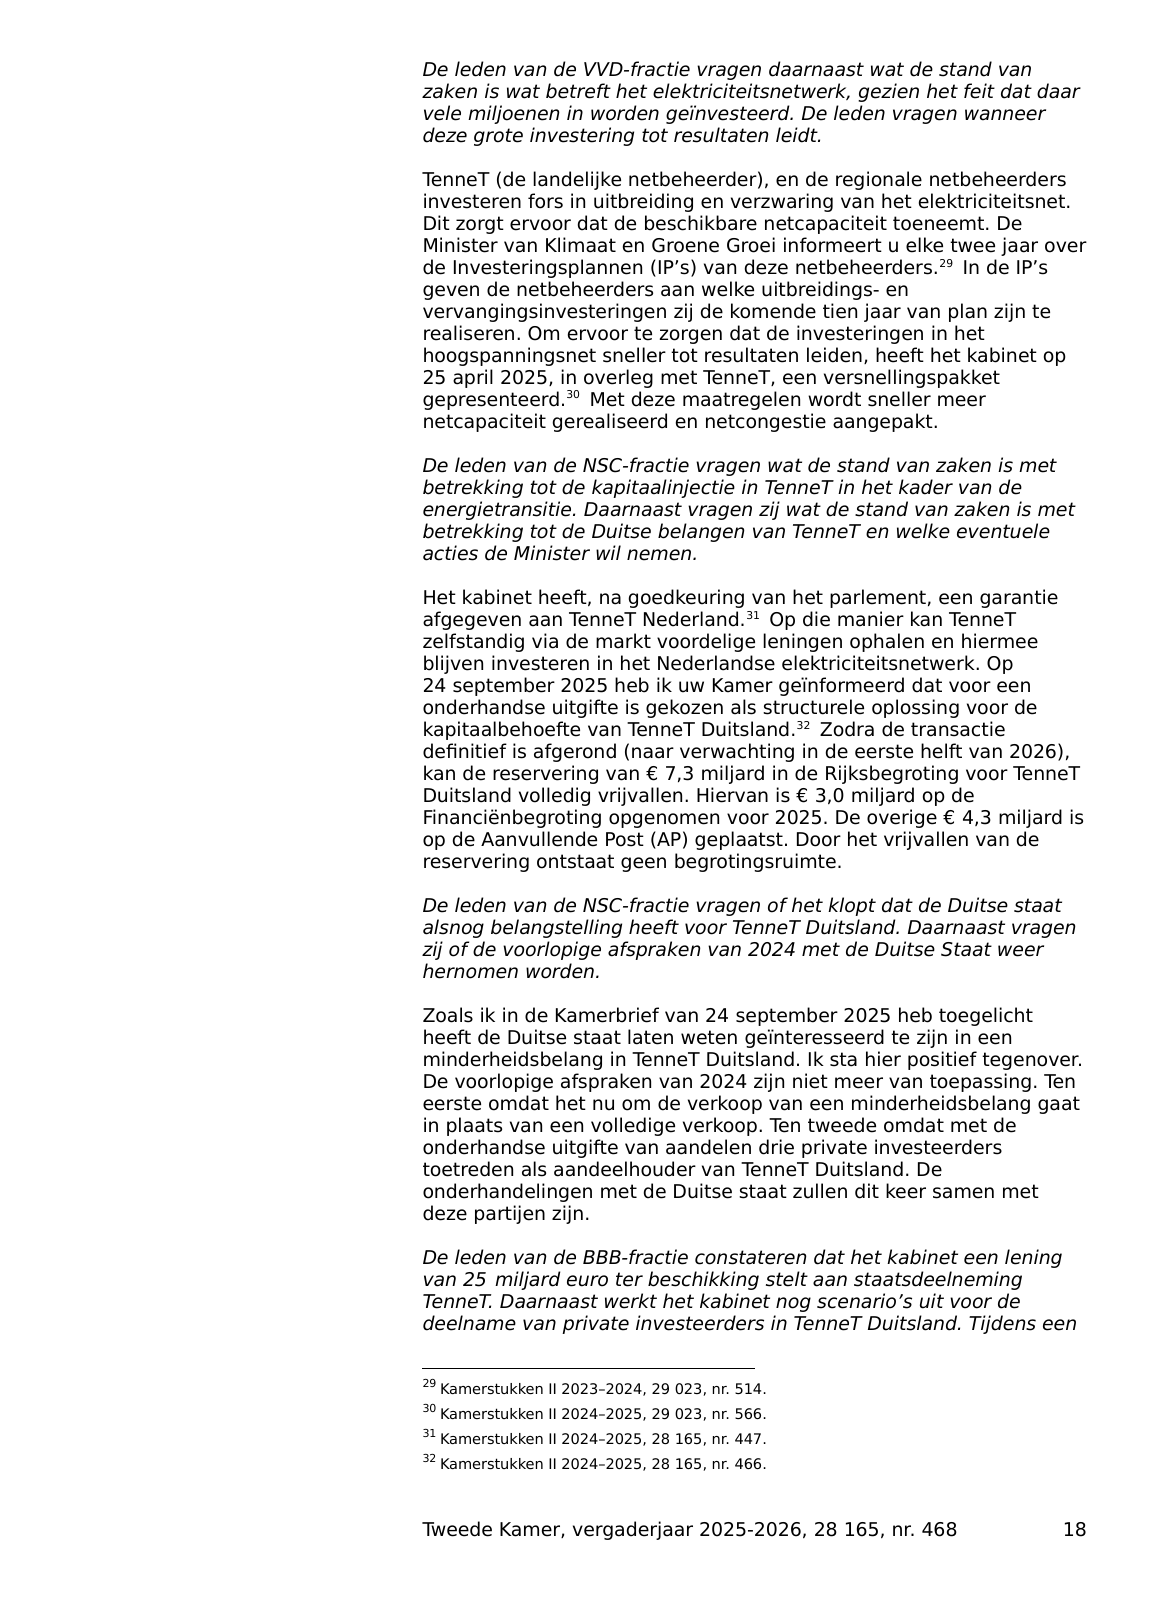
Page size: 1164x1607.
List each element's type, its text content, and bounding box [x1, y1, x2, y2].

text De leden van de NSC-fractie vragen of het klopt dat de Duitse staat alsnog belangstelling heeft voor TenneT Duitsland. Daarnaast vragen zij of de voorlopige afspraken van 2024 met de Duitse Staat weer hernomen worden. [422, 895, 1087, 983]
text Het kabinet heeft, na goedkeuring van het parlement, een garantie afgegeven aan TenneT Nederland. Op die manier kan TenneT zelfstandig via de markt voordelige leningen ophalen en hiermee blijven investeren in het Nederlandse elektriciteitsnetwerk. Op 24 september 2025 heb ik uw Kamer geïnformeerd dat voor een onderhandse uitgifte is gekozen als structurele oplossing voor de kapitaalbehoefte van TenneT Duitsland. Zodra de transactie definitief is afgerond (naar verwachting in de eerste helft van 2026), kan de reservering van € 7,3 miljard in de Rijksbegroting voor TenneT Duitsland volledig vrijvallen. Hiervan is € 3,0 miljard op de Financiënbegroting opgenomen voor 2025. De overige € 4,3 miljard is op de Aanvullende Post (AP) geplaatst. Door het vrijvallen van de reservering ontstaat geen begrotingsruimte. [422, 587, 1087, 873]
text Kamerstukken II 2024–2025, 28 165, nr. 466. [422, 1452, 1087, 1474]
text Kamerstukken II 2023–2024, 29 023, nr. 514. [422, 1377, 1087, 1399]
text De leden van de BBB-fractie constateren dat het kabinet een lening van 25 miljard euro ter beschikking stelt aan staatsdeelneming TenneT. Daarnaast werkt het kabinet nog scenario’s uit voor de deelname van private investeerders in TenneT Duitsland. Tijdens een [422, 1247, 1087, 1335]
text De leden van de NSC-fractie vragen wat de stand van zaken is met betrekking tot de kapitaalinjectie in TenneT in het kader van de energietransitie. Daarnaast vragen zij wat de stand van zaken is met betrekking tot de Duitse belangen van TenneT en welke eventuele acties de Minister wil nemen. [422, 455, 1087, 565]
text TenneT (de landelijke netbeheerder), en de regionale netbeheerders investeren fors in uitbreiding en verzwaring van het elektriciteitsnet. Dit zorgt ervoor dat de beschikbare netcapaciteit toeneemt. De Minister van Klimaat en Groene Groei informeert u elke twee jaar over de Investeringsplannen (IP’s) van deze netbeheerders. In de IP’s geven de netbeheerders aan welke uitbreidings- en vervangingsinvesteringen zij de komende tien jaar van plan zijn te realiseren. Om ervoor te zorgen dat de investeringen in het hoogspanningsnet sneller tot resultaten leiden, heeft het kabinet op 25 april 2025, in overleg met TenneT, een versnellingspakket gepresenteerd. Met deze maatregelen wordt sneller meer netcapaciteit gerealiseerd en netcongestie aangepakt. [422, 169, 1087, 433]
text Kamerstukken II 2024–2025, 28 165, nr. 447. [422, 1427, 1087, 1449]
text Zoals ik in de Kamerbrief van 24 september 2025 heb toegelicht heeft de Duitse staat laten weten geïnteresseerd te zijn in een minderheidsbelang in TenneT Duitsland. Ik sta hier positief tegenover. De voorlopige afspraken van 2024 zijn niet meer van toepassing. Ten eerste omdat het nu om de verkoop van een minderheidsbelang gaat in plaats van een volledige verkoop. Ten tweede omdat met de onderhandse uitgifte van aandelen drie private investeerders toetreden als aandeelhouder van TenneT Duitsland. De onderhandelingen met de Duitse staat zullen dit keer samen met deze partijen zijn. [422, 1005, 1087, 1225]
text De leden van de VVD-fractie vragen daarnaast wat de stand van zaken is wat betreft het elektriciteitsnetwerk, gezien het feit dat daar vele miljoenen in worden geïnvesteerd. De leden vragen wanneer deze grote investering tot resultaten leidt. [422, 59, 1087, 147]
text Kamerstukken II 2024–2025, 29 023, nr. 566. [422, 1402, 1087, 1424]
